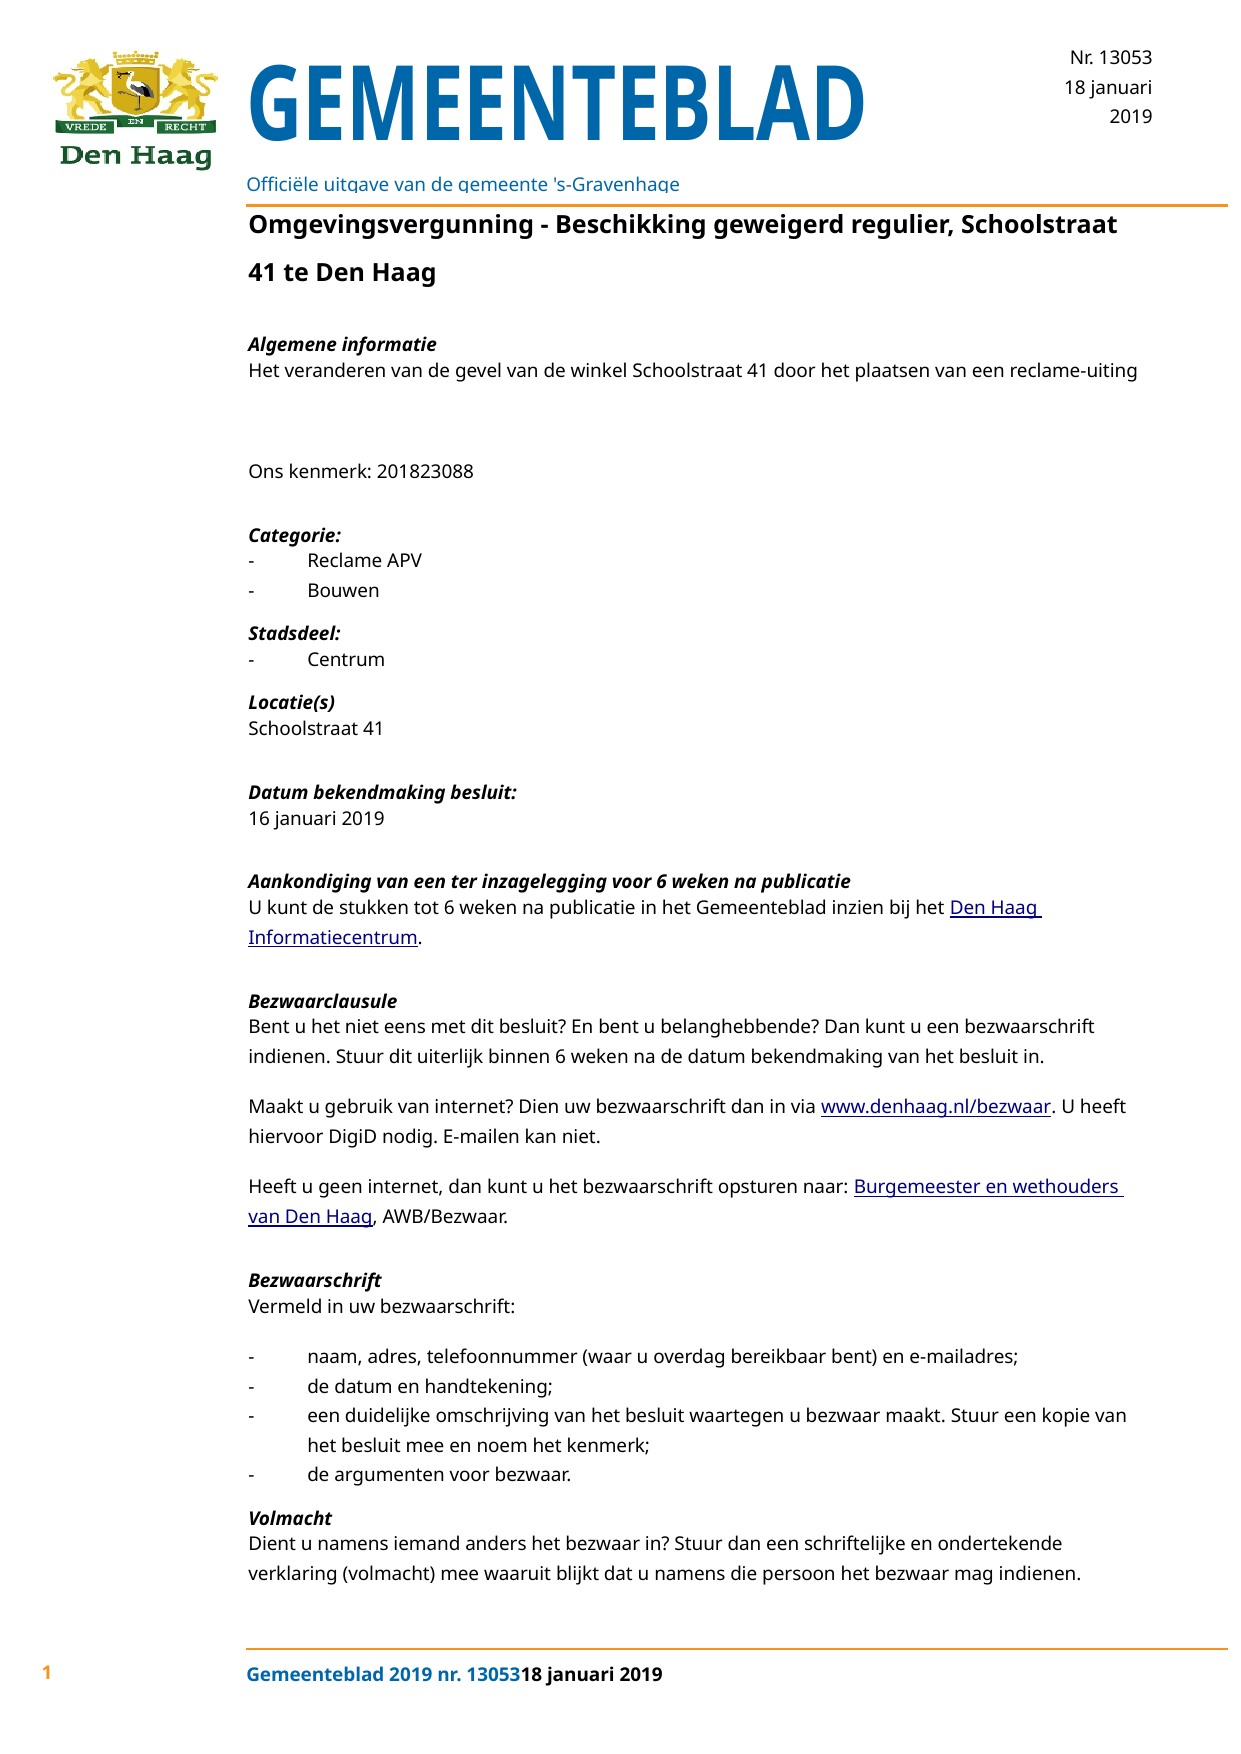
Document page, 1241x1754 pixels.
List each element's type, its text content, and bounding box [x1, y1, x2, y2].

list de datum en handtekening; [248, 1373, 1152, 1399]
list Centrum [248, 646, 1152, 672]
list de argumenten voor bezwaar. [248, 1462, 1152, 1487]
text Ons kenmerk: 201823088 [248, 458, 1152, 484]
text Stadsdeel: [248, 620, 1152, 646]
list een duidelijke omschrijving van het besluit waartegen u bezwaar maakt. Stuur een kopie van het besluit mee en noem het kenmerk; [248, 1402, 1152, 1458]
text Het veranderen van de gevel van de winkel Schoolstraat 41 door het plaatsen van een reclame-uiting [248, 357, 1152, 383]
text Vermeld in uw bezwaarschrift: [248, 1293, 1152, 1319]
text Bent u het niet eens met dit besluit? En bent u belanghebbende? Dan kunt u een bezwaarschrift indienen. Stuur dit uiterlijk binnen 6 weken na de datum bekendmaking van het besluit in. [248, 1014, 1152, 1069]
picture [41, 47, 231, 172]
text 16 januari 2019 [248, 805, 1152, 830]
text Aankondiging van een ter inzagelegging voor 6 weken na publicatie [248, 869, 1152, 894]
text Bezwaarschrift [248, 1267, 1152, 1293]
list Bouwen [248, 577, 1152, 603]
text Maakt u gebruik van internet? Dien uw bezwaarschrift dan in via www.denhaag.nl/bezwaar. U heeft hiervoor DigiD nodig. E-mailen kan niet. [248, 1094, 1152, 1149]
text Algemene informatie [248, 331, 1152, 357]
list Reclame APV [248, 548, 1152, 573]
text Bezwaarclausule [248, 988, 1152, 1014]
text Categorie: [248, 522, 1152, 548]
text Volmacht [248, 1505, 1152, 1531]
text U kunt de stukken tot 6 weken na publicatie in het Gemeenteblad inzien bij het Den Haag Informatiecentrum. [248, 894, 1152, 950]
text Heeft u geen internet, dan kunt u het bezwaarschrift opsturen naar: Burgemeester en wethouders van Den Haag, AWB/Bezwaar. [248, 1174, 1152, 1229]
text Omgevingsvergunning - Beschikking geweigerd regulier, Schoolstraat 41 te Den Haag [248, 207, 1152, 288]
text Datum bekendmaking besluit: [248, 779, 1152, 805]
text Schoolstraat 41 [248, 715, 1152, 741]
text Locatie(s) [248, 689, 1152, 715]
list naam, adres, telefoonnummer (waar u overdag bereikbaar bent) en e-mailadres; [248, 1343, 1152, 1369]
text Dient u namens iemand anders het bezwaar in? Stuur dan een schriftelijke en ondertekende verklaring (volmacht) mee waaruit blijkt dat u namens die persoon het bezwaar mag indienen. [248, 1531, 1152, 1586]
